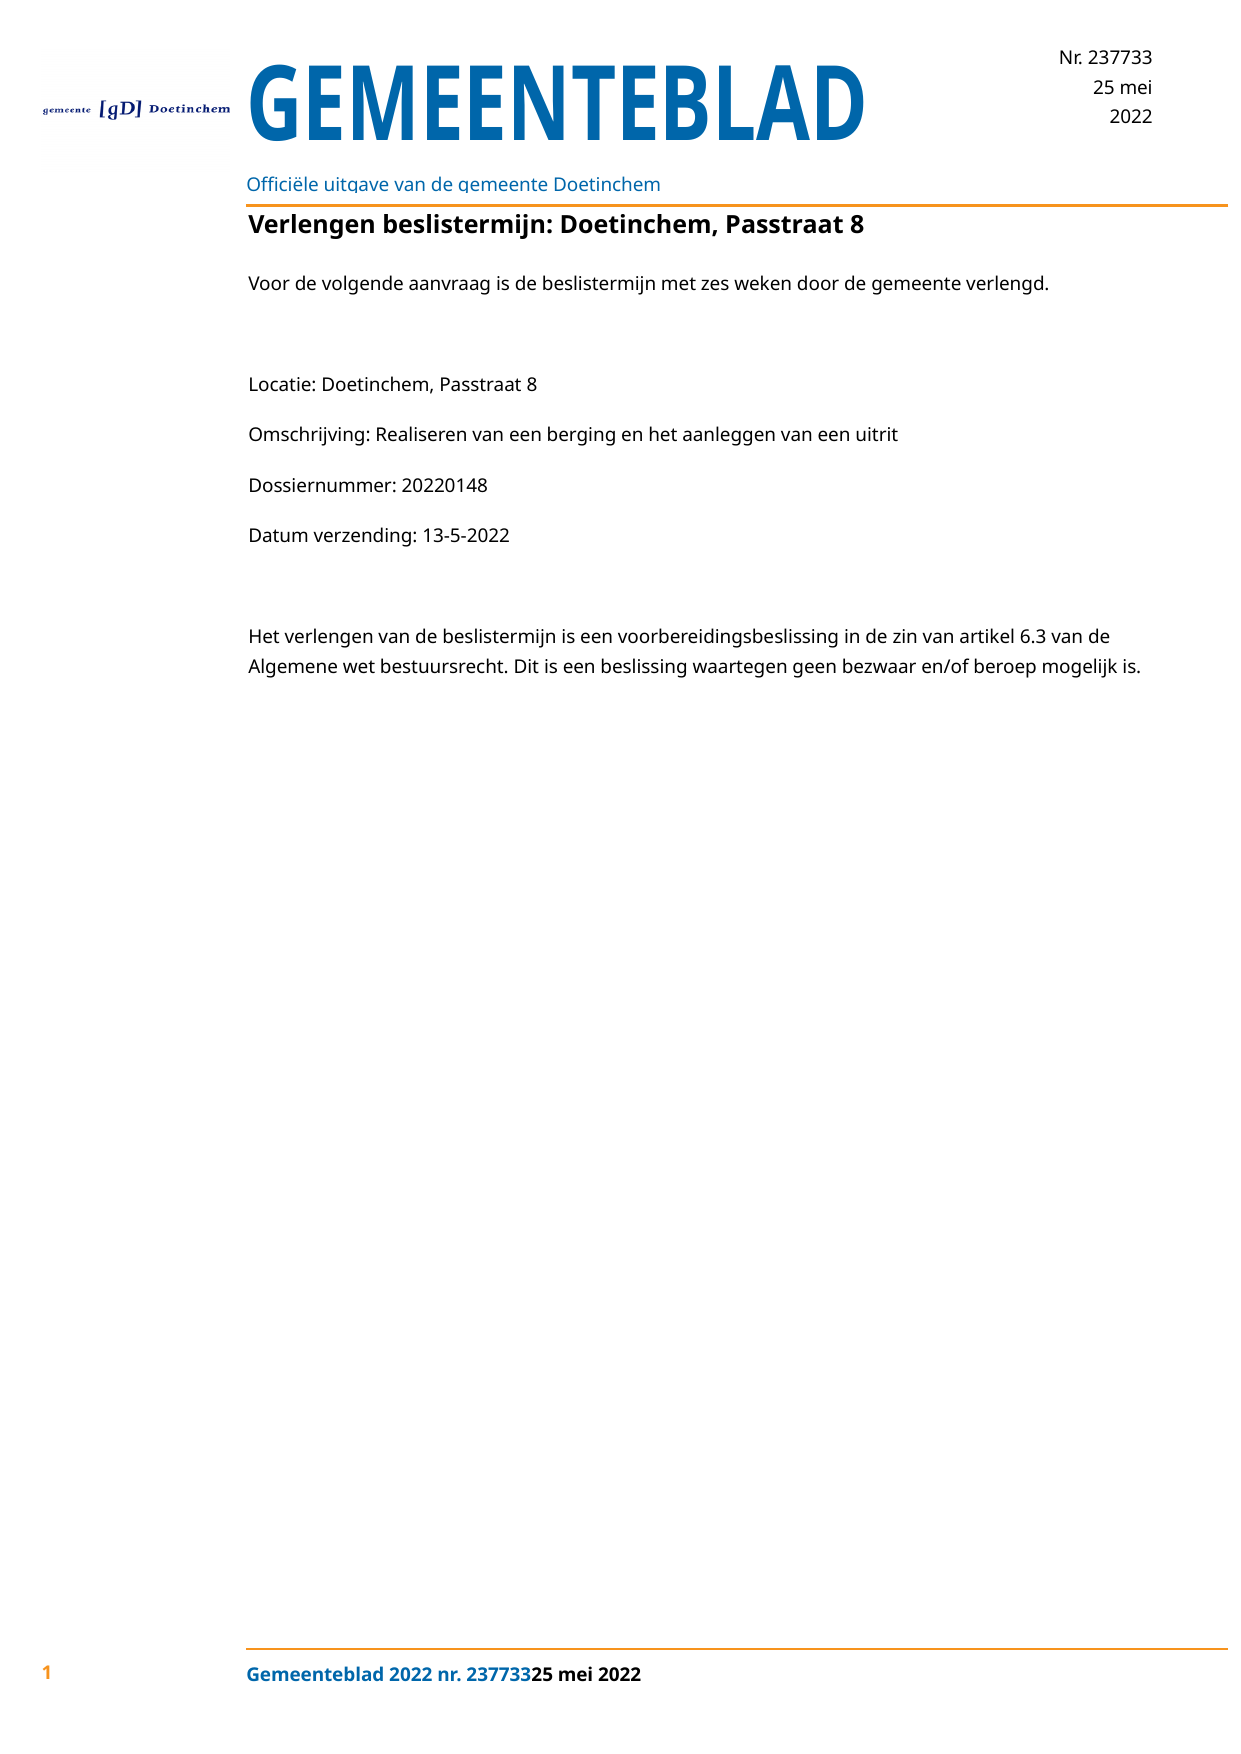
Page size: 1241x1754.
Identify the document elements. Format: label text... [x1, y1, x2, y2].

text Dossiernummer: 20220148 [248, 472, 1152, 498]
text Datum verzending: 13-5-2022 [248, 522, 1152, 548]
picture [41, 47, 231, 172]
text Het verlengen van de beslistermijn is een voorbereidingsbeslissing in de zin van artikel 6.3 van de Algemene wet bestuursrecht. Dit is een beslissing waartegen geen bezwaar en/of beroep mogelijk is. [248, 623, 1152, 678]
text Verlengen beslistermijn: Doetinchem, Passtraat 8 [248, 207, 1152, 241]
text Locatie: Doetinchem, Passtraat 8 [248, 371, 1152, 397]
text Voor de volgende aanvraag is de beslistermijn met zes weken door de gemeente verlengd. [248, 270, 1152, 296]
text Omschrijving: Realiseren van een berging en het aanleggen van een uitrit [248, 422, 1152, 447]
